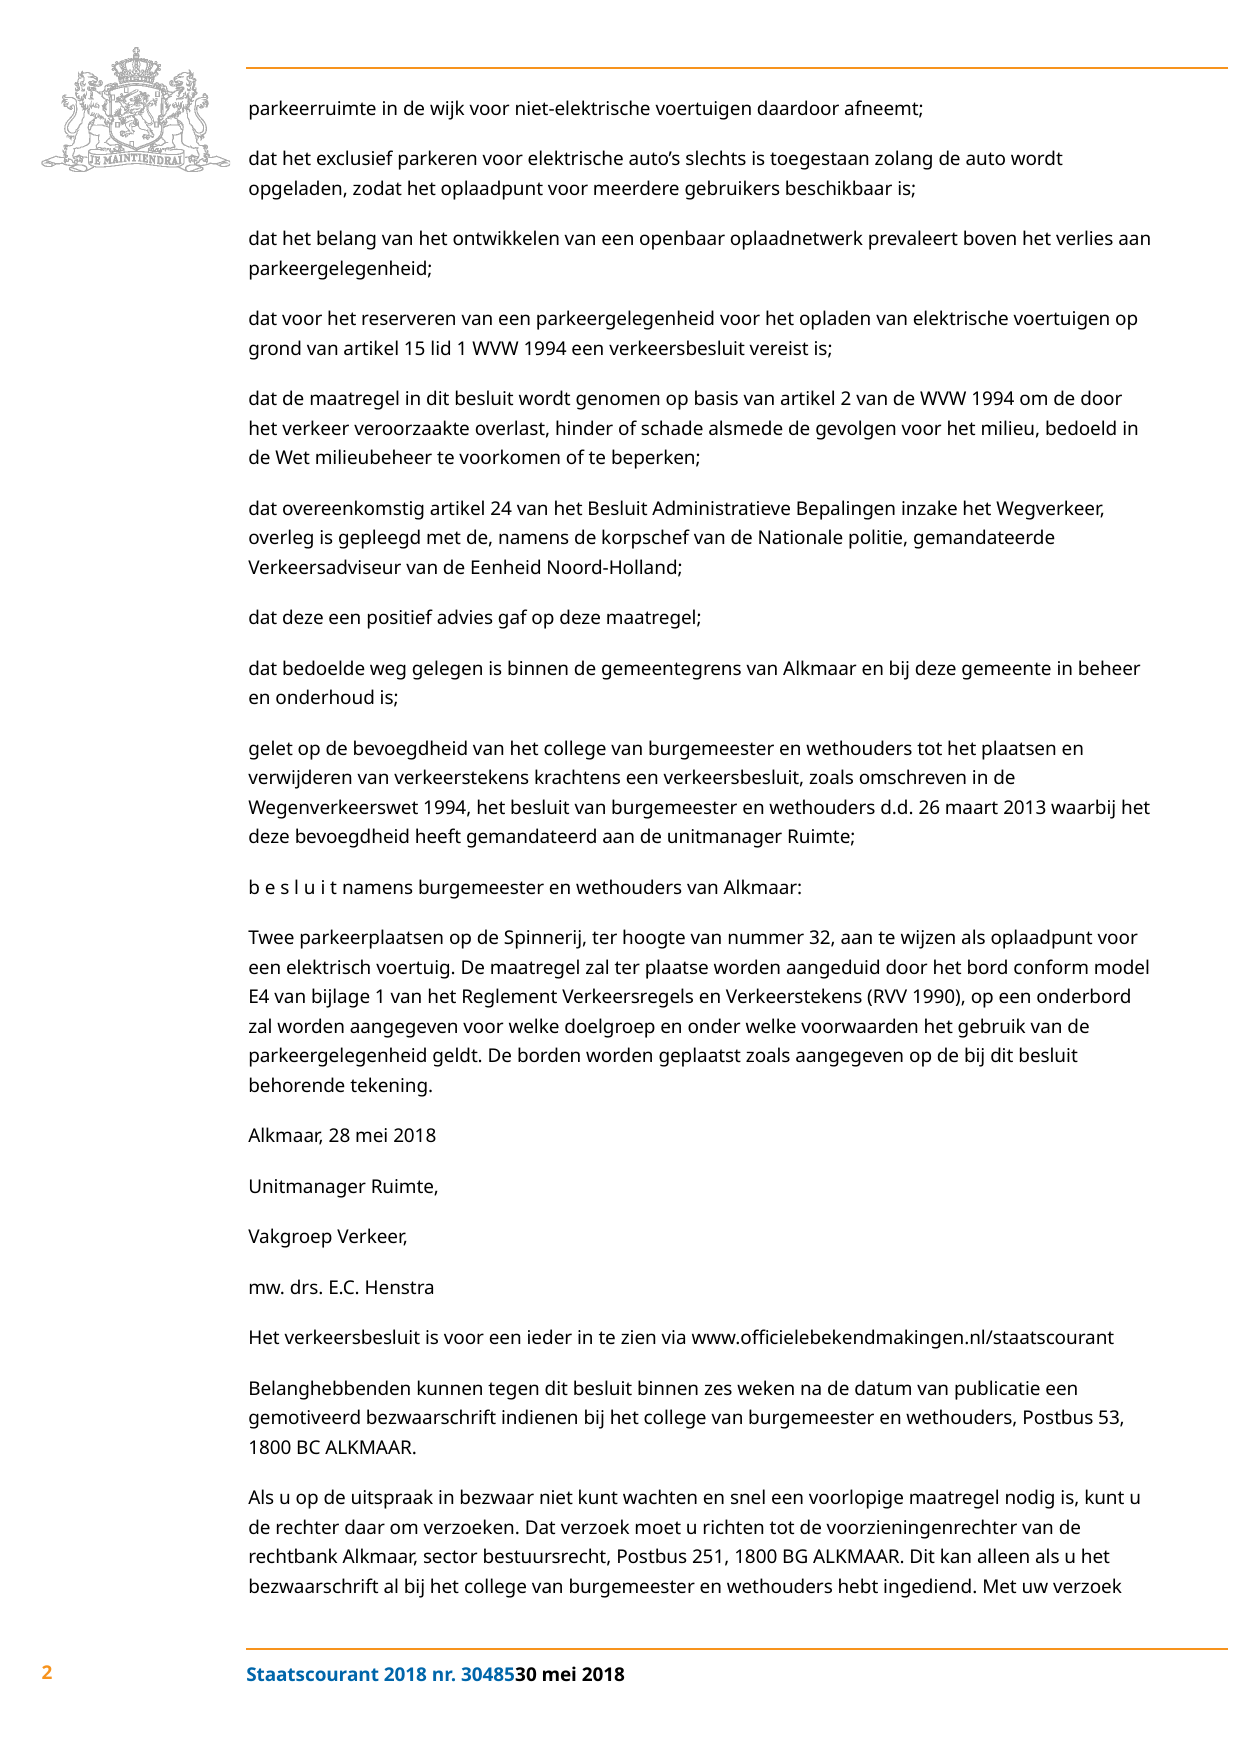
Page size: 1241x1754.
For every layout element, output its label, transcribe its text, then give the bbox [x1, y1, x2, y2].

text dat het belang van het ontwikkelen van een openbaar oplaadnetwerk prevaleert boven het verlies aan parkeergelegenheid; [248, 225, 1152, 281]
text b e s l u i t namens burgemeester en wethouders van Alkmaar: [248, 874, 1152, 900]
text dat de maatregel in dit besluit wordt genomen op basis van artikel 2 van de WVW 1994 om de door het verkeer veroorzaakte overlast, hinder of schade alsmede de gevolgen voor het milieu, bedoeld in de Wet milieubeheer te voorkomen of te beperken; [248, 385, 1152, 470]
text Het verkeersbesluit is voor een ieder in te zien via www.officielebekendmakingen.nl/staatscourant [248, 1324, 1152, 1350]
text mw. drs. E.C. Henstra [248, 1274, 1152, 1300]
text Unitmanager Ruimte, [248, 1173, 1152, 1199]
text gelet op de bevoegdheid van het college van burgemeester en wethouders tot het plaatsen en verwijderen van verkeerstekens krachtens een verkeersbesluit, zoals omschreven in de Wegenverkeerswet 1994, het besluit van burgemeester en wethouders d.d. 26 maart 2013 waarbij het deze bevoegdheid heeft gemandateerd aan de unitmanager Ruimte; [248, 735, 1152, 849]
text dat overeenkomstig artikel 24 van het Besluit Administratieve Bepalingen inzake het Wegverkeer, overleg is gepleegd met de, namens de korpschef van de Nationale politie, gemandateerde Verkeersadviseur van de Eenheid Noord-Holland; [248, 495, 1152, 580]
text dat deze een positief advies gaf op deze maatregel; [248, 604, 1152, 630]
text Als u op de uitspraak in bezwaar niet kunt wachten en snel een voorlopige maatregel nodig is, kunt u de rechter daar om verzoeken. Dat verzoek moet u richten tot de voorzieningenrechter van de rechtbank Alkmaar, sector bestuursrecht, Postbus 251, 1800 BG ALKMAAR. Dit kan alleen als u het bezwaarschrift al bij het college van burgemeester en wethouders hebt ingediend. Met uw verzoek [248, 1484, 1152, 1599]
text dat het exclusief parkeren voor elektrische auto’s slechts is toegestaan zolang de auto wordt opgeladen, zodat het oplaadpunt voor meerdere gebruikers beschikbaar is; [248, 145, 1152, 201]
text Twee parkeerplaatsen op de Spinnerij, ter hoogte van nummer 32, aan te wijzen als oplaadpunt voor een elektrisch voertuig. De maatregel zal ter plaatse worden aangeduid door het bord conform model E4 van bijlage 1 van het Reglement Verkeersregels en Verkeerstekens (RVV 1990), op een onderbord zal worden aangegeven voor welke doelgroep en onder welke voorwaarden het gebruik van de parkeergelegenheid geldt. De borden worden geplaatst zoals aangegeven op de bij dit besluit behorende tekening. [248, 924, 1152, 1098]
text dat voor het reserveren van een parkeergelegenheid voor het opladen van elektrische voertuigen op grond van artikel 15 lid 1 WVW 1994 een verkeersbesluit vereist is; [248, 305, 1152, 361]
text Alkmaar, 28 mei 2018 [248, 1123, 1152, 1148]
text parkeerruimte in de wijk voor niet-elektrische voertuigen daardoor afneemt; [248, 95, 1152, 121]
text dat bedoelde weg gelegen is binnen de gemeentegrens van Alkmaar en bij deze gemeente in beheer en onderhoud is; [248, 655, 1152, 710]
text Vakgroep Verkeer, [248, 1223, 1152, 1249]
text Belanghebbenden kunnen tegen dit besluit binnen zes weken na de datum van publicatie een gemotiveerd bezwaarschrift indienen bij het college van burgemeester en wethouders, Postbus 53, 1800 BC ALKMAAR. [248, 1375, 1152, 1460]
picture [41, 47, 231, 172]
